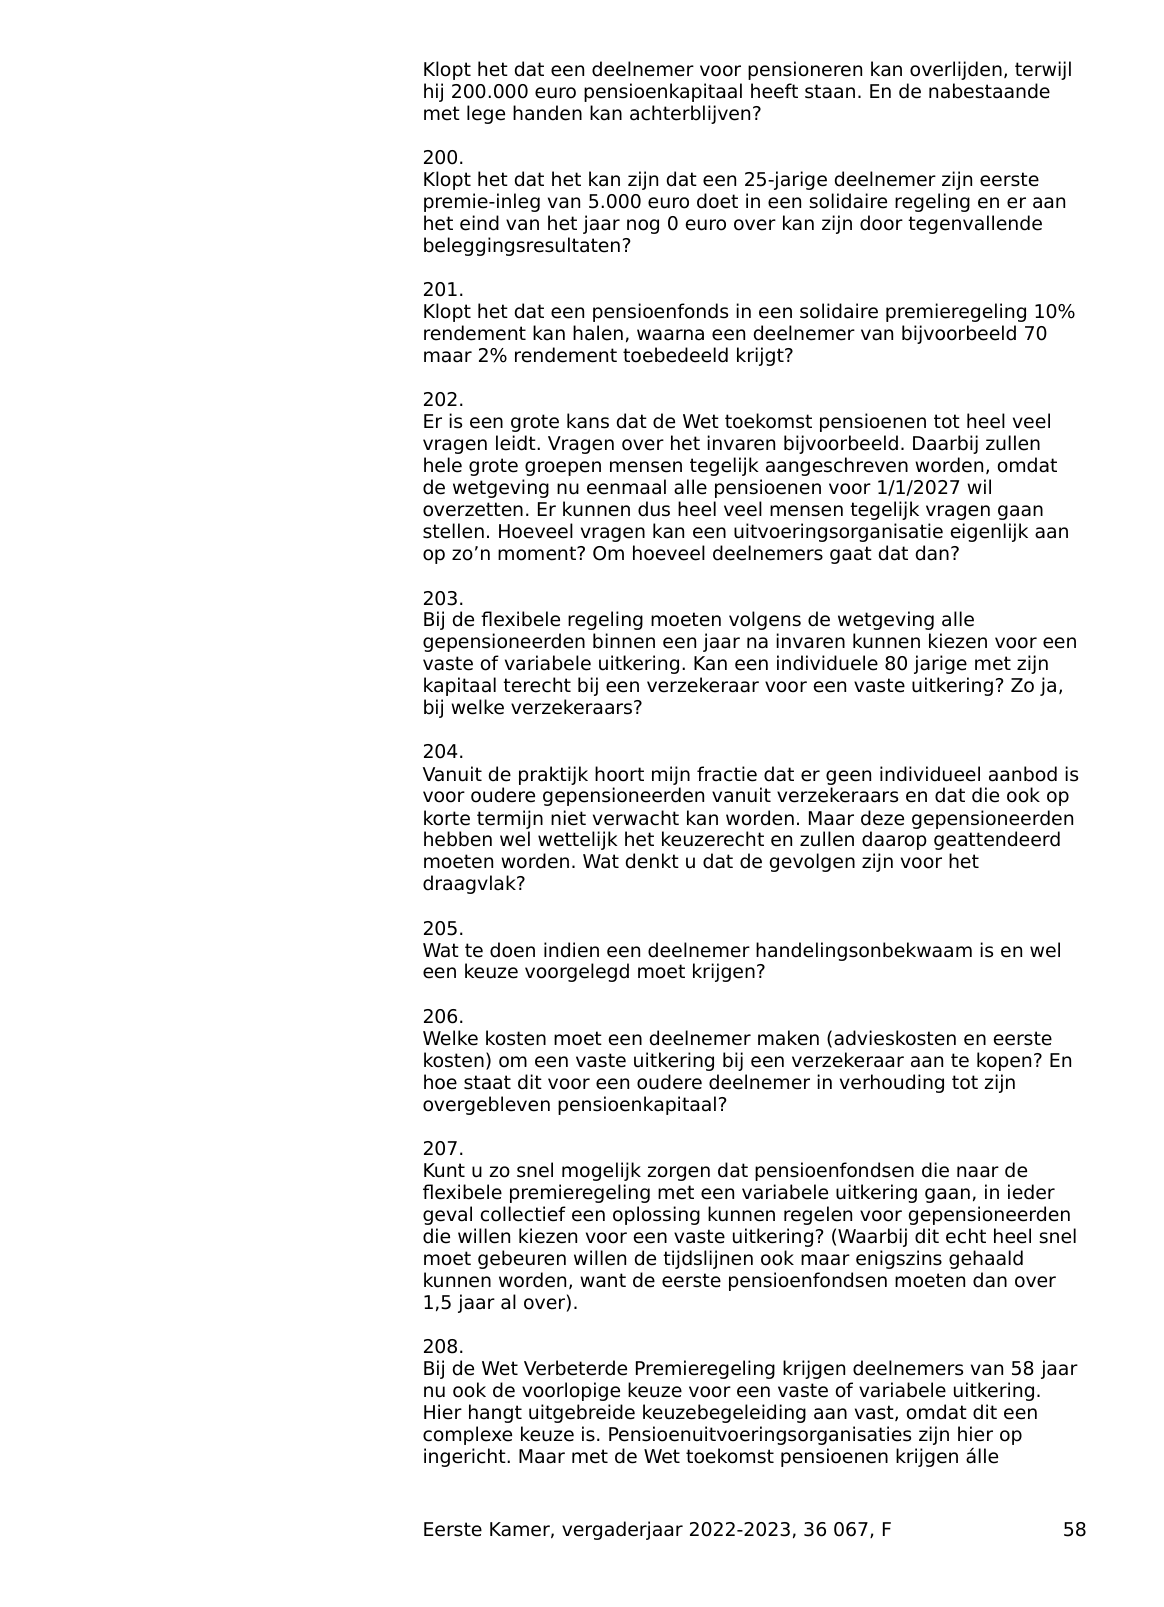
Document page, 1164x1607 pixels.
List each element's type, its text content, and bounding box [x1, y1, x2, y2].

text Welke kosten moet een deelnemer maken (advieskosten en eerste kosten) om een vaste uitkering bij een verzekeraar aan te kopen? En hoe staat dit voor een oudere deelnemer in verhouding tot zijn overgebleven pensioenkapitaal? [422, 1028, 1087, 1116]
text Er is een grote kans dat de Wet toekomst pensioenen tot heel veel vragen leidt. Vragen over het invaren bijvoorbeeld. Daarbij zullen hele grote groepen mensen tegelijk aangeschreven worden, omdat de wetgeving nu eenmaal alle pensioenen voor 1/1/2027 wil overzetten. Er kunnen dus heel veel mensen tegelijk vragen gaan stellen. Hoeveel vragen kan een uitvoeringsorganisatie eigenlijk aan op zo’n moment? Om hoeveel deelnemers gaat dat dan? [422, 411, 1087, 565]
text Klopt het dat een deelnemer voor pensioneren kan overlijden, terwijl hij 200.000 euro pensioenkapitaal heeft staan. En de nabestaande met lege handen kan achterblijven? [422, 59, 1087, 125]
text 205. [422, 917, 1087, 939]
text 204. [422, 741, 1087, 763]
text 208. [422, 1336, 1087, 1358]
text 202. [422, 389, 1087, 411]
text Klopt het dat het kan zijn dat een 25-jarige deelnemer zijn eerste premie-inleg van 5.000 euro doet in een solidaire regeling en er aan het eind van het jaar nog 0 euro over kan zijn door tegenvallende beleggingsresultaten? [422, 169, 1087, 257]
text Bij de Wet Verbeterde Premieregeling krijgen deelnemers van 58 jaar nu ook de voorlopige keuze voor een vaste of variabele uitkering. Hier hangt uitgebreide keuzebegeleiding aan vast, omdat dit een complexe keuze is. Pensioenuitvoeringsorganisaties zijn hier op ingericht. Maar met de Wet toekomst pensioenen krijgen álle [422, 1358, 1087, 1468]
text Wat te doen indien een deelnemer handelingsonbekwaam is en wel een keuze voorgelegd moet krijgen? [422, 939, 1087, 983]
text 206. [422, 1006, 1087, 1028]
text Klopt het dat een pensioenfonds in een solidaire premieregeling 10% rendement kan halen, waarna een deelnemer van bijvoorbeeld 70 maar 2% rendement toebedeeld krijgt? [422, 301, 1087, 367]
text Vanuit de praktijk hoort mijn fractie dat er geen individueel aanbod is voor oudere gepensioneerden vanuit verzekeraars en dat die ook op korte termijn niet verwacht kan worden. Maar deze gepensioneerden hebben wel wettelijk het keuzerecht en zullen daarop geattendeerd moeten worden. Wat denkt u dat de gevolgen zijn voor het draagvlak? [422, 763, 1087, 895]
text Bij de flexibele regeling moeten volgens de wetgeving alle gepensioneerden binnen een jaar na invaren kunnen kiezen voor een vaste of variabele uitkering. Kan een individuele 80 jarige met zijn kapitaal terecht bij een verzekeraar voor een vaste uitkering? Zo ja, bij welke verzekeraars? [422, 609, 1087, 719]
text 203. [422, 587, 1087, 609]
text Kunt u zo snel mogelijk zorgen dat pensioenfondsen die naar de flexibele premieregeling met een variabele uitkering gaan, in ieder geval collectief een oplossing kunnen regelen voor gepensioneerden die willen kiezen voor een vaste uitkering? (Waarbij dit echt heel snel moet gebeuren willen de tijdslijnen ook maar enigszins gehaald kunnen worden, want de eerste pensioenfondsen moeten dan over 1,5 jaar al over). [422, 1160, 1087, 1313]
text 201. [422, 279, 1087, 301]
text 200. [422, 147, 1087, 169]
text 207. [422, 1138, 1087, 1160]
